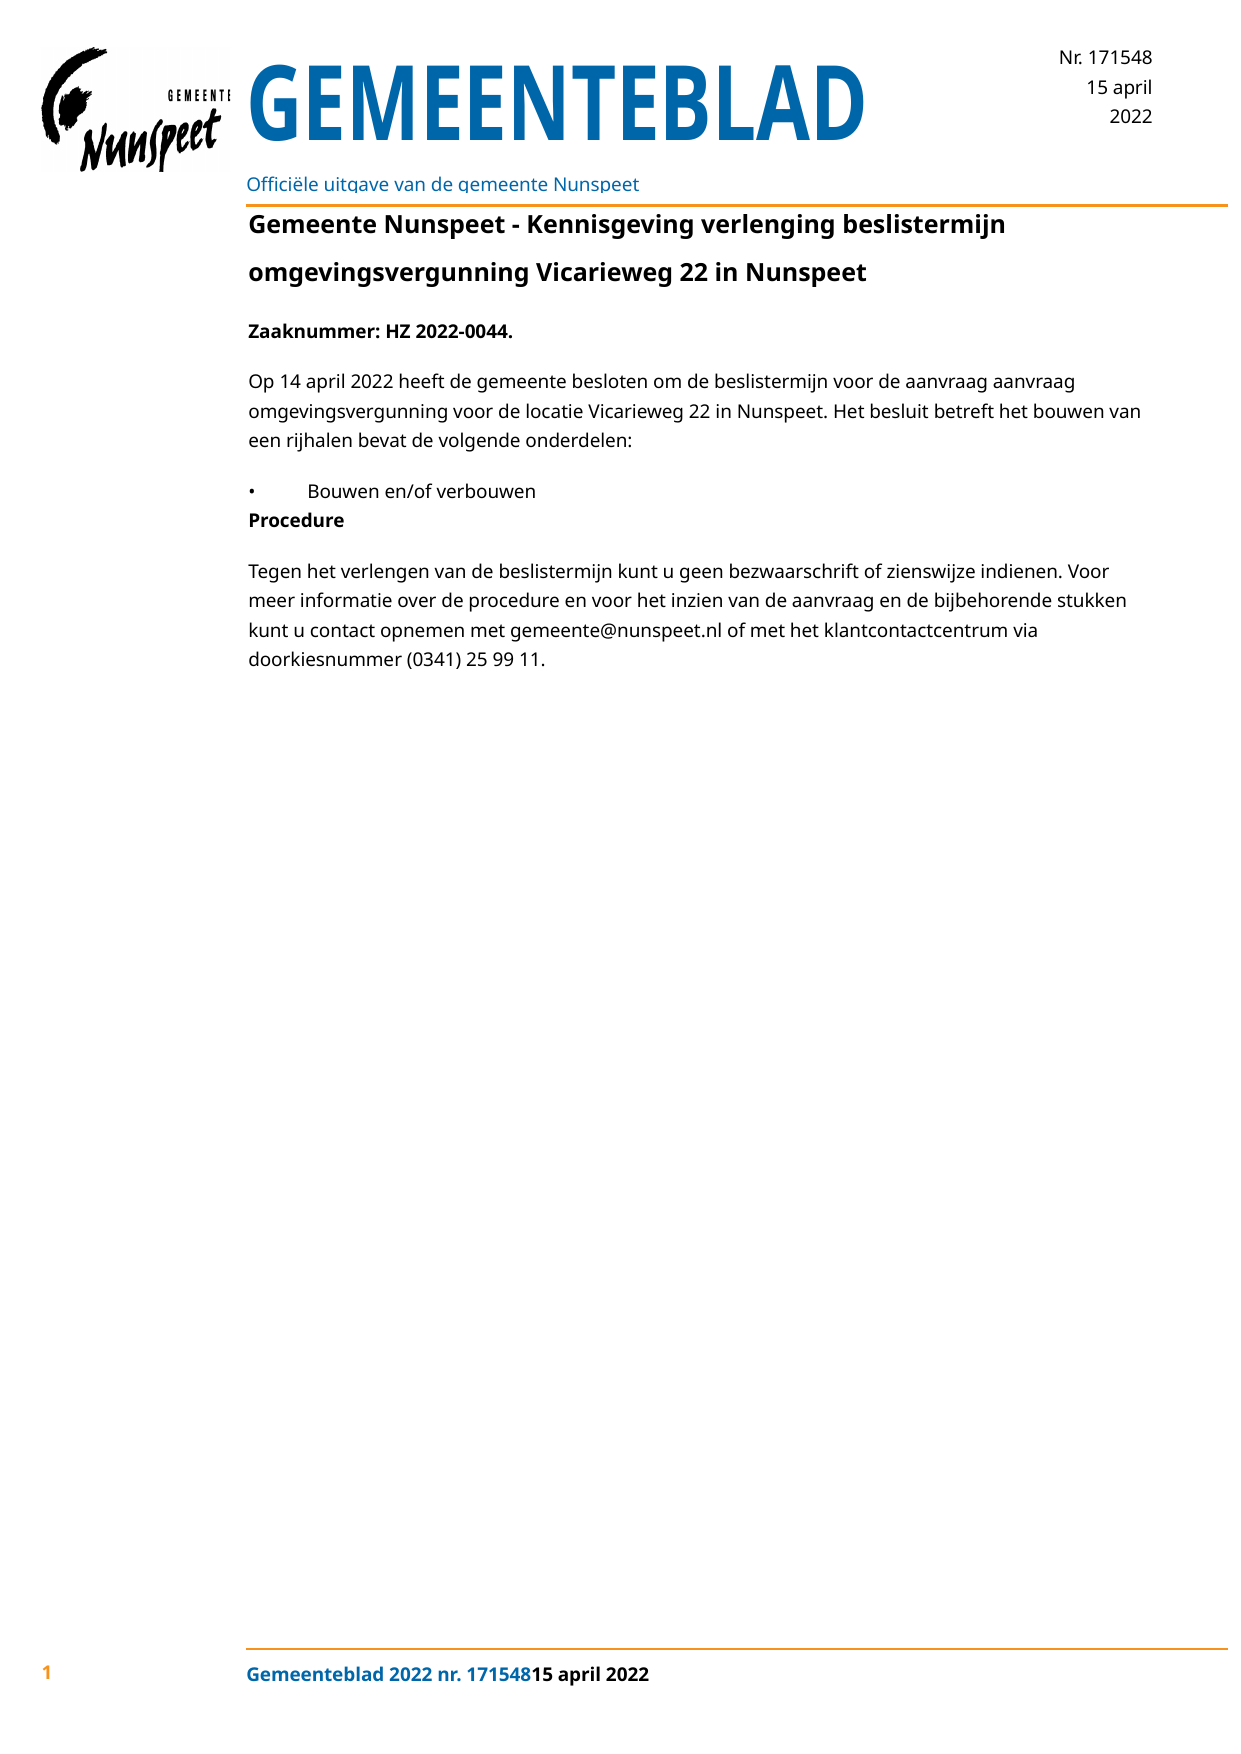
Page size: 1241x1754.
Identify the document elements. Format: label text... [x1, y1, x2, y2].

text Gemeente Nunspeet - Kennisgeving verlenging beslistermijn omgevingsvergunning Vicarieweg 22 in Nunspeet [248, 207, 1152, 288]
text Zaaknummer: HZ 2022-0044. [248, 318, 1152, 344]
text Tegen het verlengen van de beslistermijn kunt u geen bezwaarschrift of zienswijze indienen. Voor meer informatie over de procedure en voor het inzien van de aanvraag en de bijbehorende stukken kunt u contact opnemen met gemeente@nunspeet.nl of met het klantcontactcentrum via doorkiesnummer (0341) 25 99 11. [248, 558, 1152, 672]
list Bouwen en/of verbouwen [248, 478, 1152, 504]
text Op 14 april 2022 heeft de gemeente besloten om de beslistermijn voor de aanvraag aanvraag omgevingsvergunning voor de locatie Vicarieweg 22 in Nunspeet. Het besluit betreft het bouwen van een rijhalen bevat de volgende onderdelen: [248, 368, 1152, 453]
text Procedure [248, 507, 1152, 533]
picture [41, 47, 231, 172]
